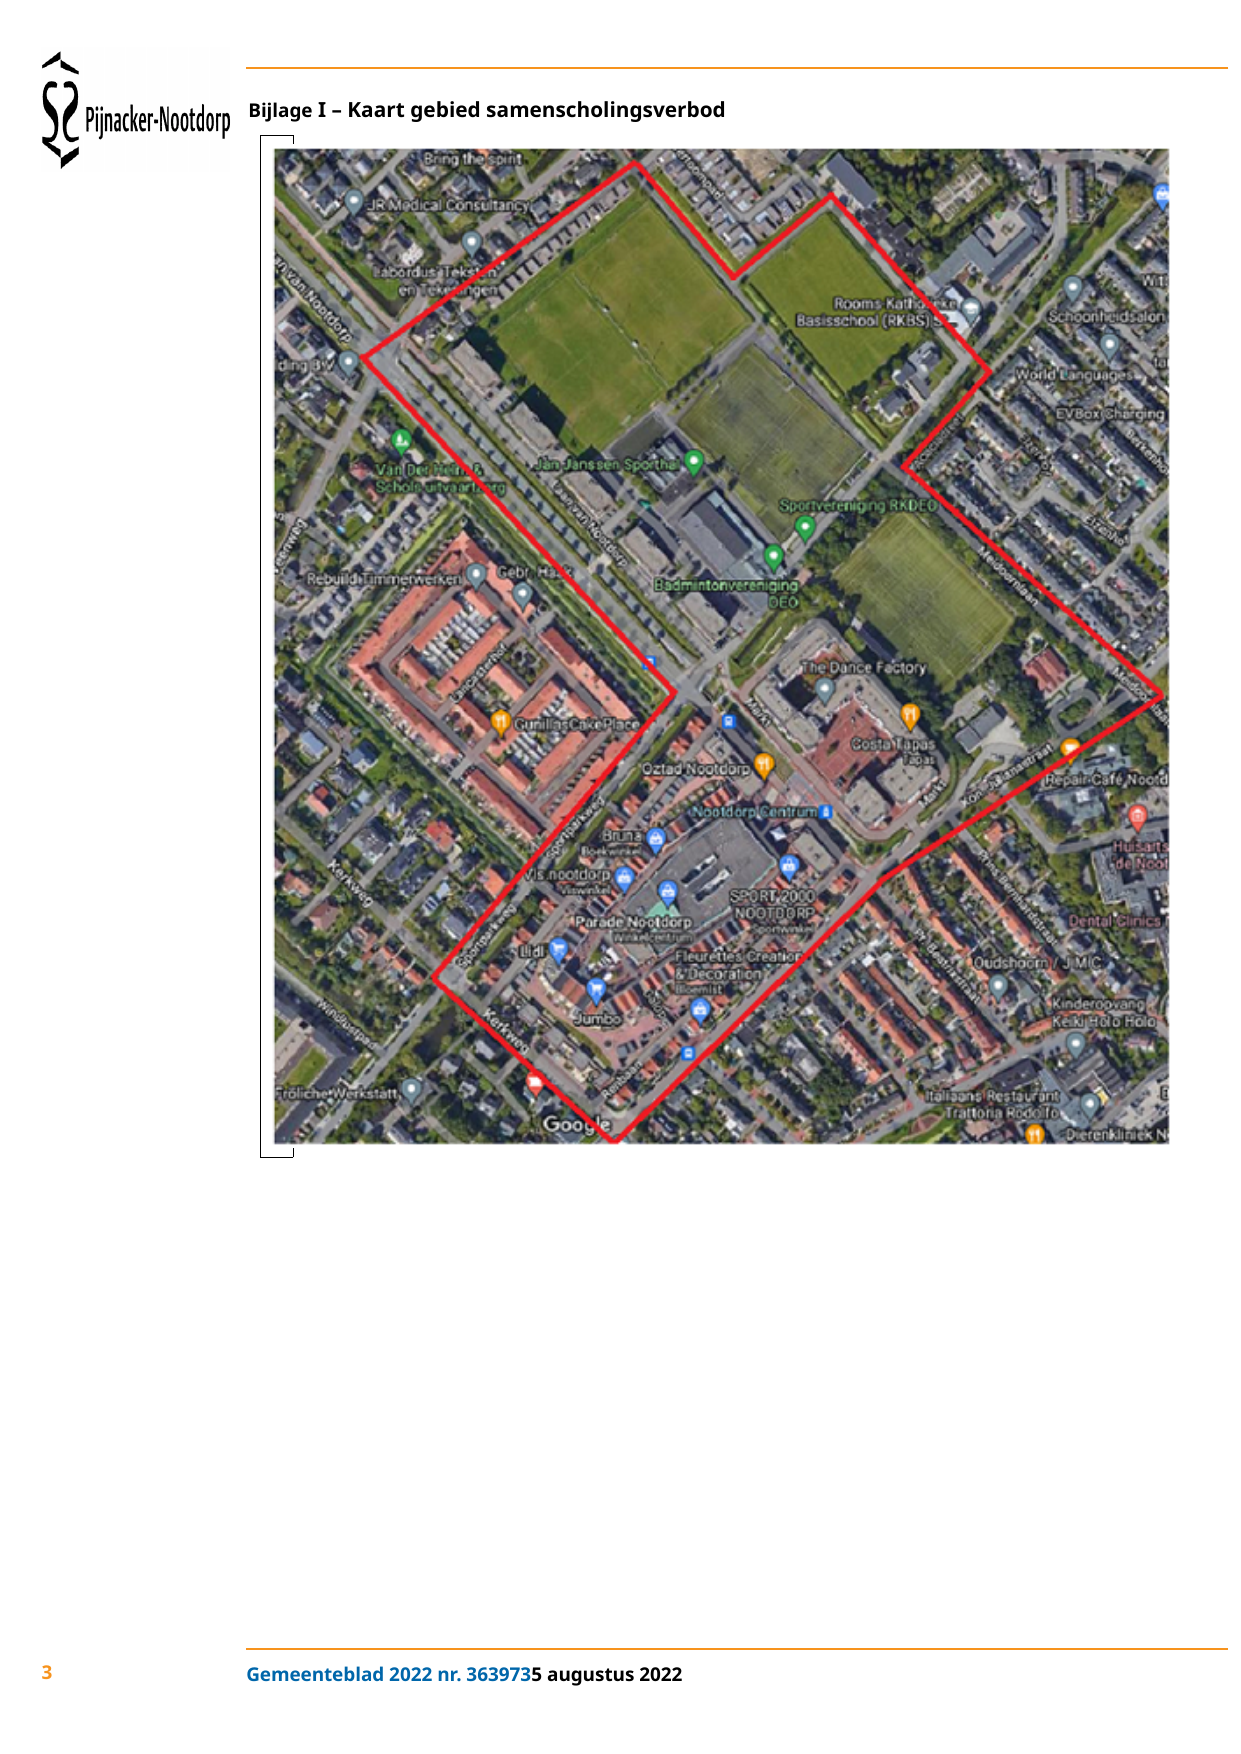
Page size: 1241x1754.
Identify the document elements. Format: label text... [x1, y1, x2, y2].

picture [41, 47, 231, 172]
picture [268, 144, 1173, 1148]
text Bijlage I – Kaart gebied samenscholingsverbod [248, 95, 1152, 123]
